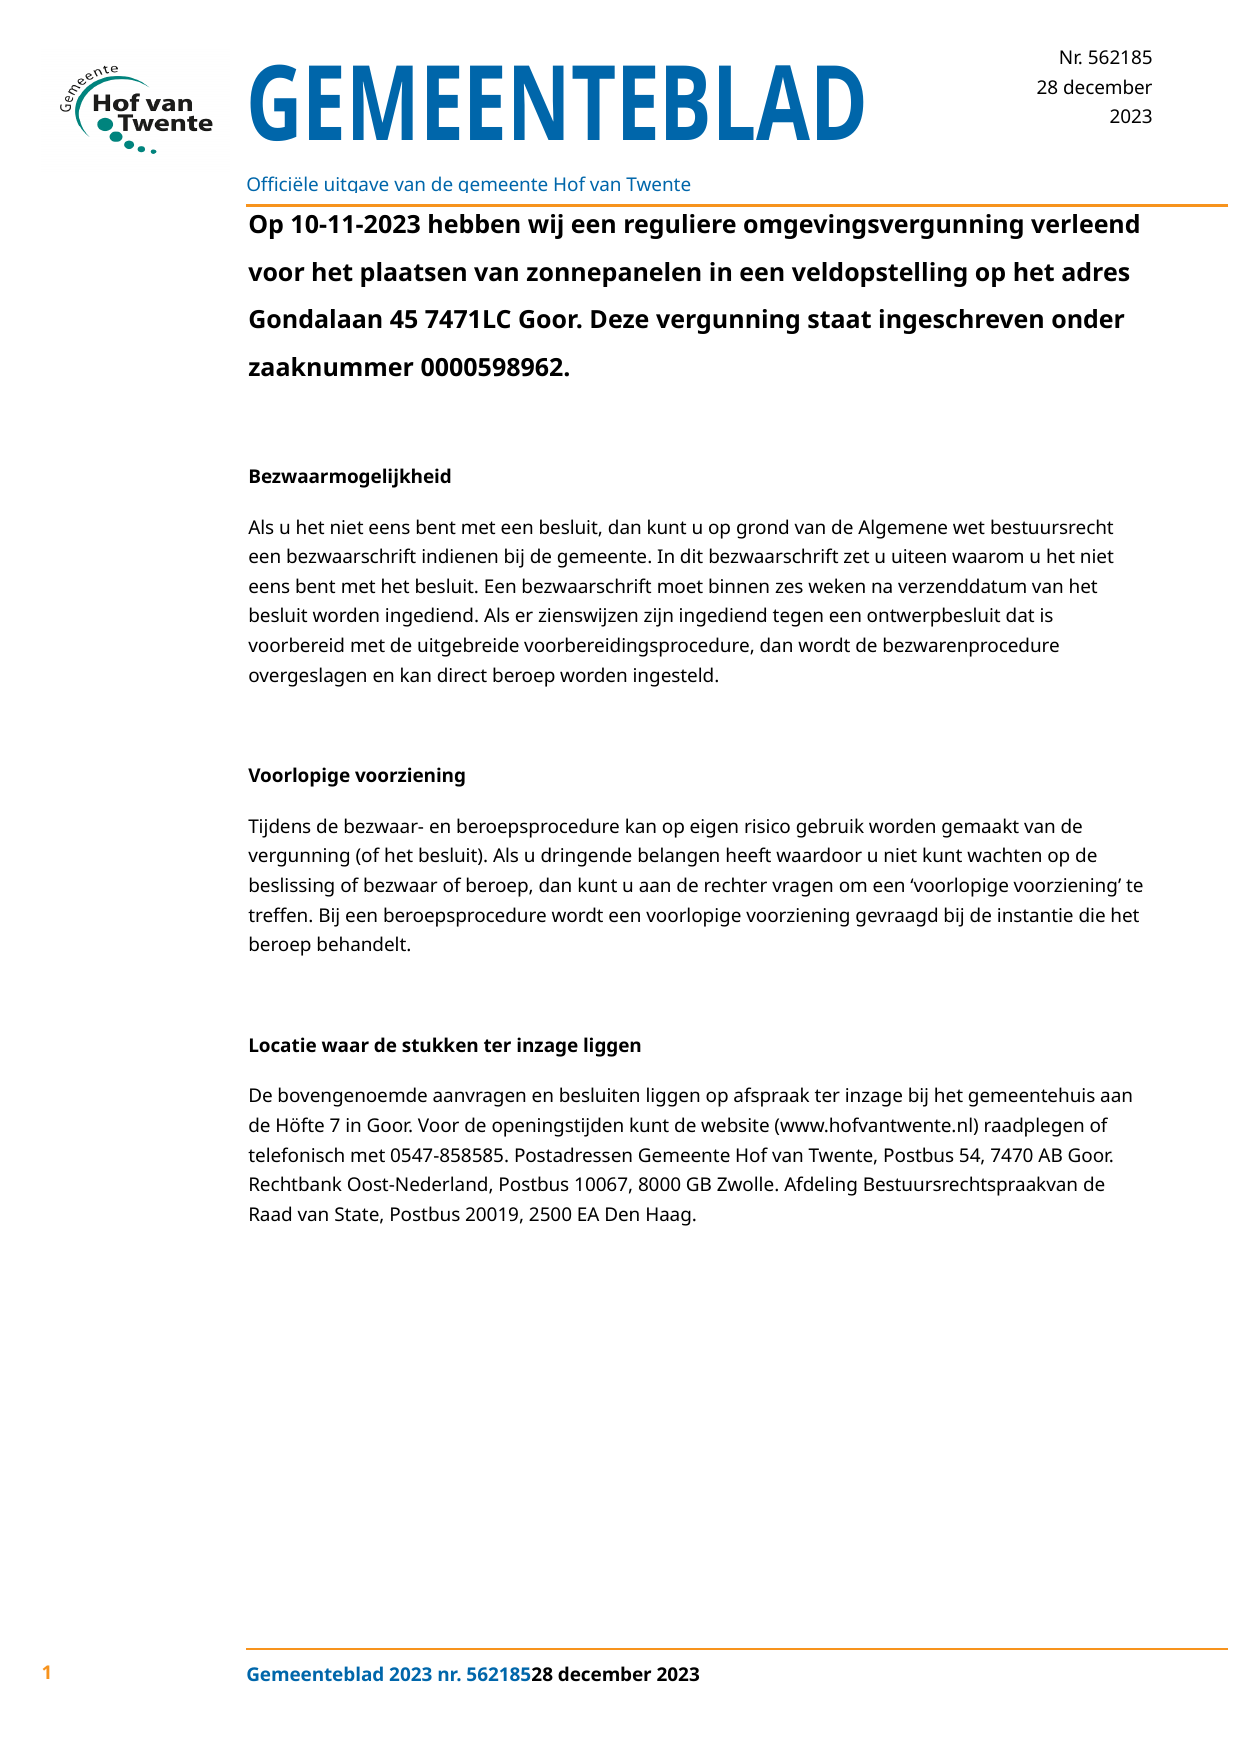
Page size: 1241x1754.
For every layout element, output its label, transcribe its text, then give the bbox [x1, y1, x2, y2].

text Locatie waar de stukken ter inzage liggen [248, 1032, 1152, 1058]
text Bezwaarmogelijkheid [248, 463, 1152, 489]
text Als u het niet eens bent met een besluit, dan kunt u op grond van de Algemene wet bestuursrecht een bezwaarschrift indienen bij de gemeente. In dit bezwaarschrift zet u uiteen waarom u het niet eens bent met het besluit. Een bezwaarschrift moet binnen zes weken na verzenddatum van het besluit worden ingediend. Als er zienswijzen zijn ingediend tegen een ontwerpbesluit dat is voorbereid met de uitgebreide voorbereidingsprocedure, dan wordt de bezwarenprocedure overgeslagen en kan direct beroep worden ingesteld. [248, 514, 1152, 688]
text Voorlopige voorziening [248, 763, 1152, 788]
text Op 10-11-2023 hebben wij een reguliere omgevingsvergunning verleend voor het plaatsen van zonnepanelen in een veldopstelling op het adres Gondalaan 45 7471LC Goor. Deze vergunning staat ingeschreven onder zaaknummer 0000598962. [248, 207, 1152, 384]
text Tijdens de bezwaar- en beroepsprocedure kan op eigen risico gebruik worden gemaakt van de vergunning (of het besluit). Als u dringende belangen heeft waardoor u niet kunt wachten op de beslissing of bezwaar of beroep, dan kunt u aan de rechter vragen om een ‘voorlopige voorziening’ te treffen. Bij een beroepsprocedure wordt een voorlopige voorziening gevraagd bij de instantie die het beroep behandelt. [248, 813, 1152, 957]
picture [41, 47, 231, 172]
text De bovengenoemde aanvragen en besluiten liggen op afspraak ter inzage bij het gemeentehuis aan de Höfte 7 in Goor. Voor de openingstijden kunt de website (www.hofvantwente.nl) raadplegen of telefonisch met 0547-858585. Postadressen Gemeente Hof van Twente, Postbus 54, 7470 AB Goor. Rechtbank Oost-Nederland, Postbus 10067, 8000 GB Zwolle. Afdeling Bestuursrechtspraakvan de Raad van State, Postbus 20019, 2500 EA Den Haag. [248, 1083, 1152, 1227]
